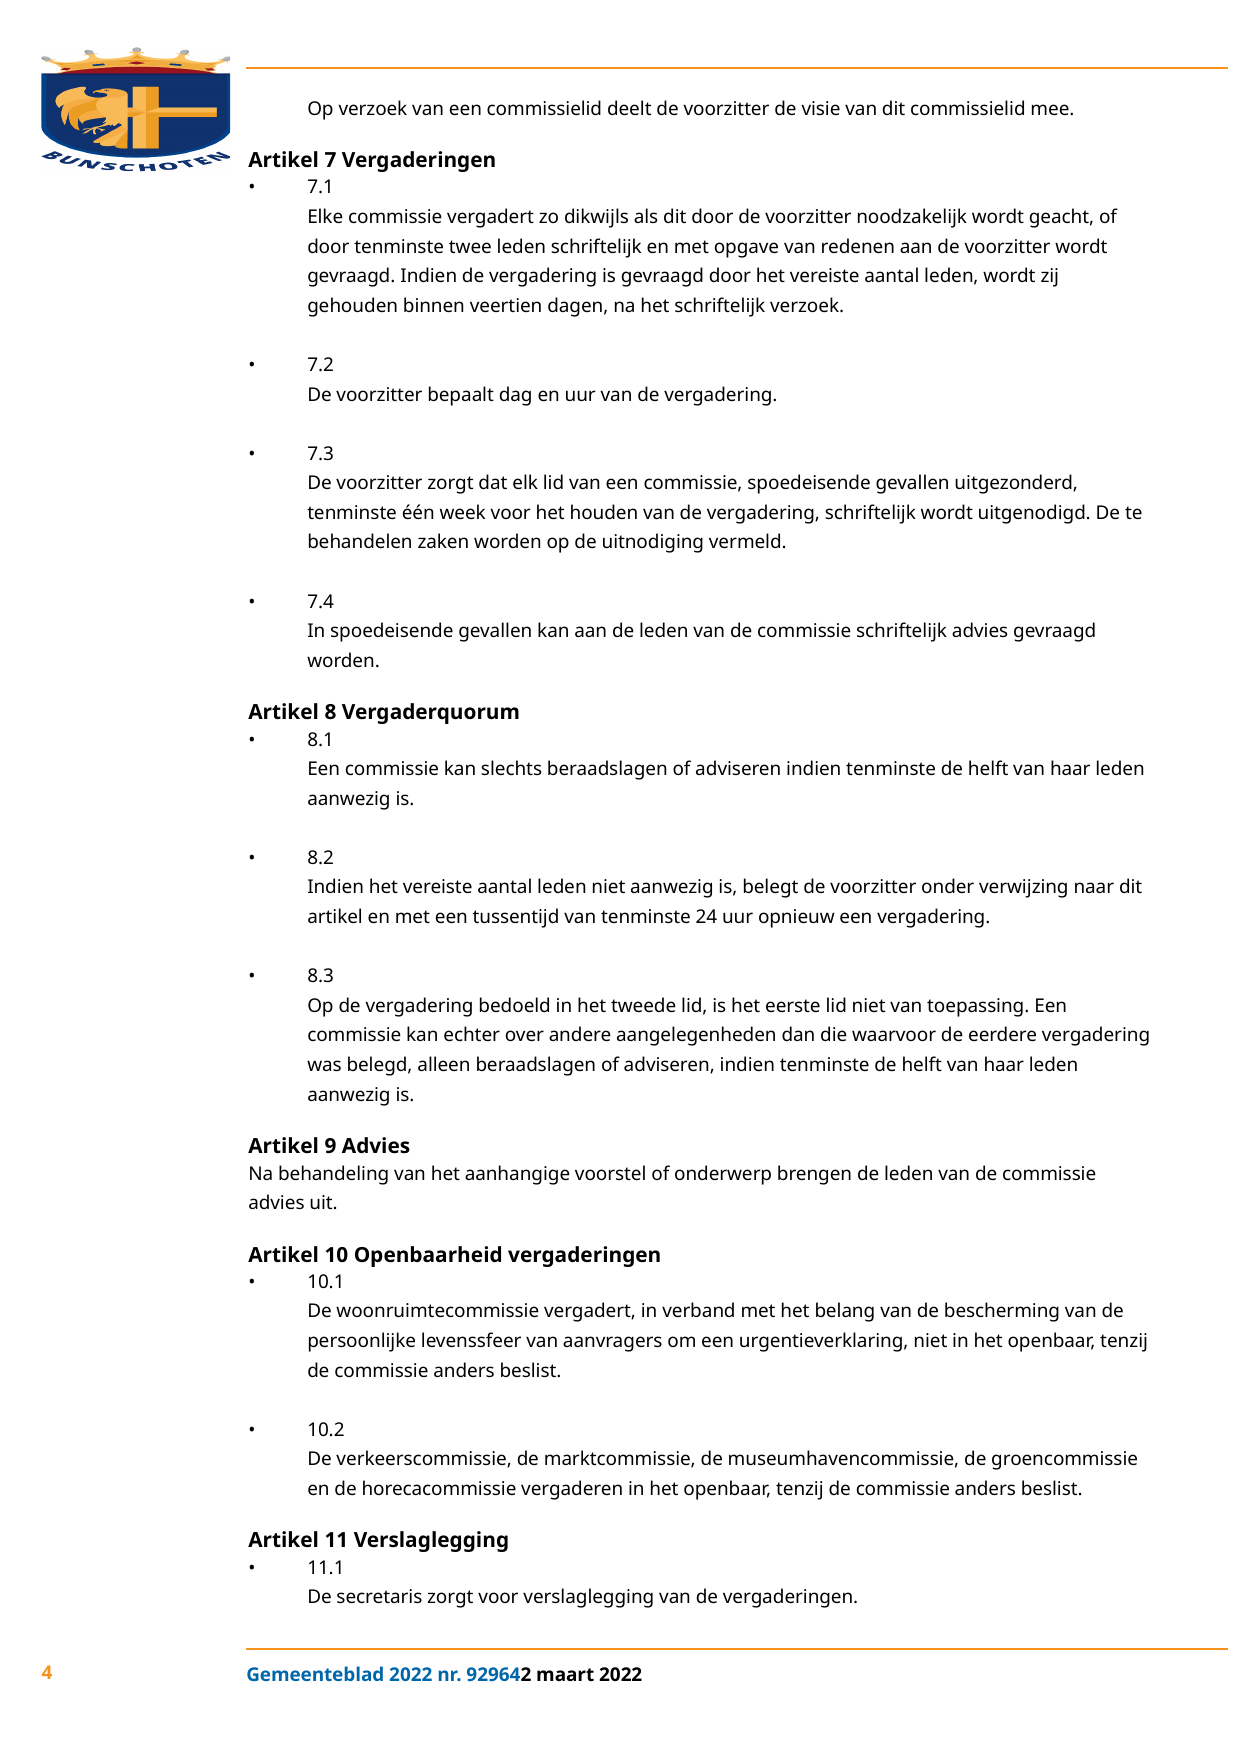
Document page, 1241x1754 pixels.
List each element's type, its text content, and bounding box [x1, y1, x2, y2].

list 7.4 [248, 588, 1152, 613]
list De voorzitter zorgt dat elk lid van een commissie, spoedeisende gevallen uitgezonderd, tenminste één week voor het houden van de vergadering, schriftelijk wordt uitgenodigd. De te behandelen zaken worden op de uitnodiging vermeld. [248, 469, 1152, 554]
text Na behandeling van het aanhangige voorstel of onderwerp brengen de leden van de commissie advies uit. [248, 1160, 1152, 1215]
picture [41, 47, 231, 172]
list De secretaris zorgt voor verslaglegging van de vergaderingen. [248, 1584, 1152, 1609]
text Artikel 8 Vergaderquorum [248, 697, 1152, 726]
list De verkeerscommissie, de marktcommissie, de museumhavencommissie, de groencommissie en de horecacommissie vergaderen in het openbaar, tenzij de commissie anders beslist. [248, 1446, 1152, 1501]
text Artikel 10 Openbaarheid vergaderingen [248, 1240, 1152, 1268]
list 11.1 [248, 1554, 1152, 1580]
list 7.1 [248, 174, 1152, 199]
list Elke commissie vergadert zo dikwijls als dit door de voorzitter noodzakelijk wordt geacht, of door tenminste twee leden schriftelijk en met opgave van redenen aan de voorzitter wordt gevraagd. Indien de vergadering is gevraagd door het vereiste aantal leden, wordt zij gehouden binnen veertien dagen, na het schriftelijk verzoek. [248, 203, 1152, 318]
list 10.1 [248, 1268, 1152, 1294]
list 8.2 [248, 844, 1152, 870]
list Een commissie kan slechts beraadslagen of adviseren indien tenminste de helft van haar leden aanwezig is. [248, 755, 1152, 811]
list De voorzitter bepaalt dag en uur van de vergadering. [248, 381, 1152, 406]
list Op verzoek van een commissielid deelt de voorzitter de visie van dit commissielid mee. [248, 95, 1152, 121]
list In spoedeisende gevallen kan aan de leden van de commissie schriftelijk advies gevraagd worden. [248, 617, 1152, 673]
list 10.2 [248, 1416, 1152, 1442]
text Artikel 9 Advies [248, 1131, 1152, 1160]
list Op de vergadering bedoeld in het tweede lid, is het eerste lid niet van toepassing. Een commissie kan echter over andere aangelegenheden dan die waarvoor de eerdere vergadering was belegd, alleen beraadslagen of adviseren, indien tenminste de helft van haar leden aanwezig is. [248, 992, 1152, 1107]
text Artikel 11 Verslaglegging [248, 1526, 1152, 1554]
text Artikel 7 Vergaderingen [248, 145, 1152, 174]
list 7.3 [248, 440, 1152, 466]
list De woonruimtecommissie vergadert, in verband met het belang van de bescherming van de persoonlijke levenssfeer van aanvragers om een urgentieverklaring, niet in het openbaar, tenzij de commissie anders beslist. [248, 1298, 1152, 1383]
list 7.2 [248, 351, 1152, 377]
list 8.1 [248, 726, 1152, 752]
list 8.3 [248, 962, 1152, 988]
list Indien het vereiste aantal leden niet aanwezig is, belegt de voorzitter onder verwijzing naar dit artikel en met een tussentijd van tenminste 24 uur opnieuw een vergadering. [248, 874, 1152, 929]
